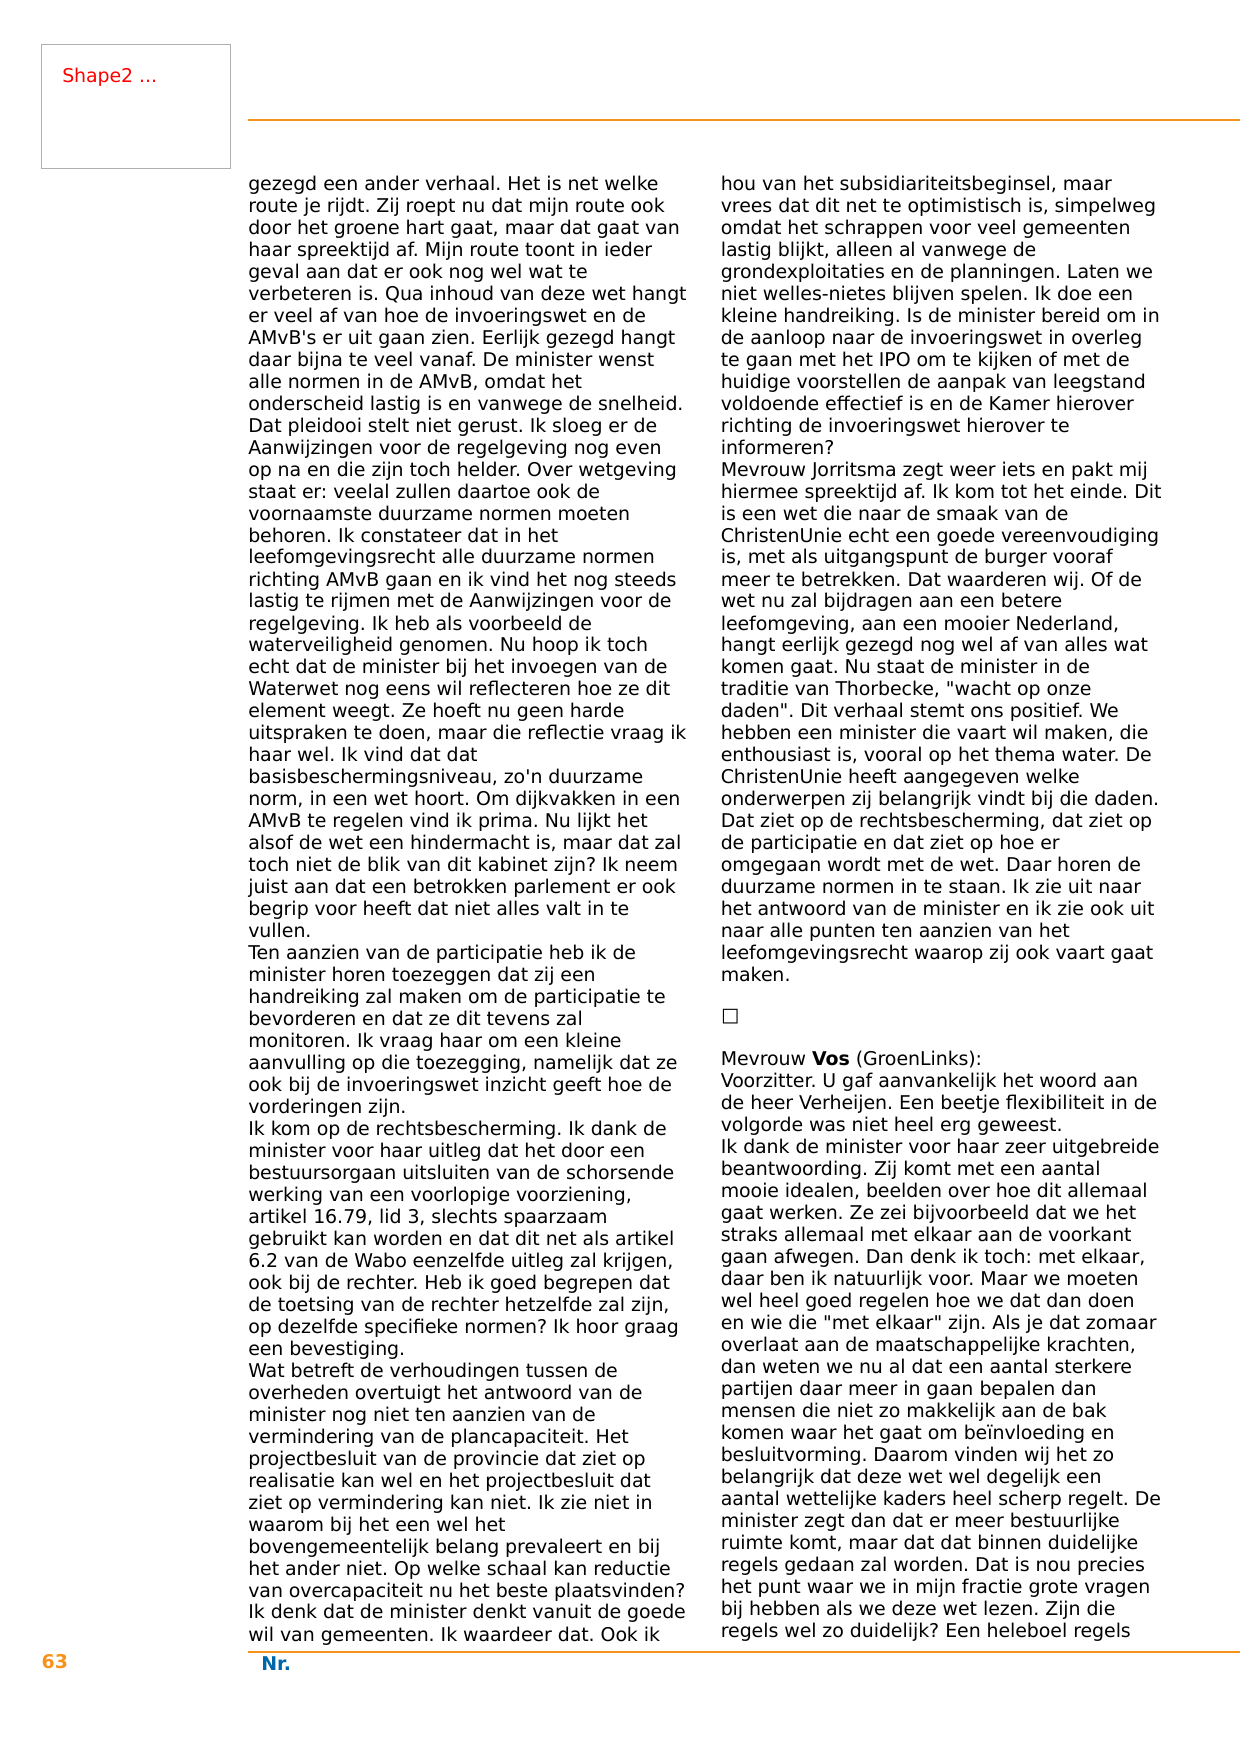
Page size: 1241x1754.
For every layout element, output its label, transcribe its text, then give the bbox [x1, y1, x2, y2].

text Ten aanzien van de participatie heb ik de minister horen toezeggen dat zij een handreiking zal maken om de participatie te bevorderen en dat ze dit tevens zal monitoren. Ik vraag haar om een kleine aanvulling op die toezegging, namelijk dat ze ook bij de invoeringswet inzicht geeft hoe de vorderingen zijn. [248, 942, 691, 1118]
text Voorzitter. U gaf aanvankelijk het woord aan de heer Verheijen. Een beetje flexibiliteit in de volgorde was niet heel erg geweest. [721, 1070, 1163, 1136]
text Wat betreft de verhoudingen tussen de overheden overtuigt het antwoord van de minister nog niet ten aanzien van de vermindering van de plancapaciteit. Het projectbesluit van de provincie dat ziet op realisatie kan wel en het projectbesluit dat ziet op vermindering kan niet. Ik zie niet in waarom bij het een wel het bovengemeentelijk belang prevaleert en bij het ander niet. Op welke schaal kan reductie van overcapaciteit nu het beste plaatsvinden? Ik denk dat de minister denkt vanuit de goede wil van gemeenten. Ik waardeer dat. Ook ik [248, 1360, 691, 1645]
text Mevrouw Vos (GroenLinks): [721, 1048, 1163, 1070]
text Mevrouw Jorritsma zegt weer iets en pakt mij hiermee spreektijd af. Ik kom tot het einde. Dit is een wet die naar de smaak van de ChristenUnie echt een goede vereenvoudiging is, met als uitgangspunt de burger vooraf meer te betrekken. Dat waarderen wij. Of de wet nu zal bijdragen aan een betere leefomgeving, aan een mooier Nederland, hangt eerlijk gezegd nog wel af van alles wat komen gaat. Nu staat de minister in de traditie van Thorbecke, "wacht op onze daden". Dit verhaal stemt ons positief. We hebben een minister die vaart wil maken, die enthousiast is, vooral op het thema water. De ChristenUnie heeft aangegeven welke onderwerpen zij belangrijk vindt bij die daden. Dat ziet op de rechtsbescherming, dat ziet op de participatie en dat ziet op hoe er omgegaan wordt met de wet. Daar horen de duurzame normen in te staan. Ik zie uit naar het antwoord van de minister en ik zie ook uit naar alle punten ten aanzien van het leefomgevingsrecht waarop zij ook vaart gaat maken. [721, 458, 1163, 986]
text Ik dank de minister voor haar zeer uitgebreide beantwoording. Zij komt met een aantal mooie idealen, beelden over hoe dit allemaal gaat werken. Ze zei bijvoorbeeld dat we het straks allemaal met elkaar aan de voorkant gaan afwegen. Dan denk ik toch: met elkaar, daar ben ik natuurlijk voor. Maar we moeten wel heel goed regelen hoe we dat dan doen en wie die "met elkaar" zijn. Als je dat zomaar overlaat aan de maatschappelijke krachten, dan weten we nu al dat een aantal sterkere partijen daar meer in gaan bepalen dan mensen die niet zo makkelijk aan de bak komen waar het gaat om beïnvloeding en besluitvorming. Daarom vinden wij het zo belangrijk dat deze wet wel degelijk een aantal wettelijke kaders heel scherp regelt. De minister zegt dan dat er meer bestuurlijke ruimte komt, maar dat dat binnen duidelijke regels gedaan zal worden. Dat is nou precies het punt waar we in mijn fractie grote vragen bij hebben als we deze wet lezen. Zijn die regels wel zo duidelijk? Een heleboel regels [721, 1136, 1163, 1641]
text ⬜ [721, 1006, 1163, 1028]
text hou van het subsidiariteitsbeginsel, maar vrees dat dit net te optimistisch is, simpelweg omdat het schrappen voor veel gemeenten lastig blijkt, alleen al vanwege de grondexploitaties en de planningen. Laten we niet welles-nietes blijven spelen. Ik doe een kleine handreiking. Is de minister bereid om in de aanloop naar de invoeringswet in overleg te gaan met het IPO om te kijken of met de huidige voorstellen de aanpak van leegstand voldoende effectief is en de Kamer hierover richting de invoeringswet hierover te informeren? [721, 173, 1163, 458]
text gezegd een ander verhaal. Het is net welke route je rijdt. Zij roept nu dat mijn route ook door het groene hart gaat, maar dat gaat van haar spreektijd af. Mijn route toont in ieder geval aan dat er ook nog wel wat te verbeteren is. Qua inhoud van deze wet hangt er veel af van hoe de invoeringswet en de AMvB's er uit gaan zien. Eerlijk gezegd hangt daar bijna te veel vanaf. De minister wenst alle normen in de AMvB, omdat het onderscheid lastig is en vanwege de snelheid. Dat pleidooi stelt niet gerust. Ik sloeg er de Aanwijzingen voor de regelgeving nog even op na en die zijn toch helder. Over wetgeving staat er: veelal zullen daartoe ook de voornaamste duurzame normen moeten behoren. Ik constateer dat in het leefomgevingsrecht alle duurzame normen richting AMvB gaan en ik vind het nog steeds lastig te rijmen met de Aanwijzingen voor de regelgeving. Ik heb als voorbeeld de waterveiligheid genomen. Nu hoop ik toch echt dat de minister bij het invoegen van de Waterwet nog eens wil reflecteren hoe ze dit element weegt. Ze hoeft nu geen harde uitspraken te doen, maar die reflectie vraag ik haar wel. Ik vind dat dat basisbeschermingsniveau, zo'n duurzame norm, in een wet hoort. Om dijkvakken in een AMvB te regelen vind ik prima. Nu lijkt het alsof de wet een hindermacht is, maar dat zal toch niet de blik van dit kabinet zijn? Ik neem juist aan dat een betrokken parlement er ook begrip voor heeft dat niet alles valt in te vullen. [248, 173, 691, 942]
text Ik kom op de rechtsbescherming. Ik dank de minister voor haar uitleg dat het door een bestuursorgaan uitsluiten van de schorsende werking van een voorlopige voorziening, artikel 16.79, lid 3, slechts spaarzaam gebruikt kan worden en dat dit net als artikel 6.2 van de Wabo eenzelfde uitleg zal krijgen, ook bij de rechter. Heb ik goed begrepen dat de toetsing van de rechter hetzelfde zal zijn, op dezelfde specifieke normen? Ik hoor graag een bevestiging. [248, 1118, 691, 1360]
